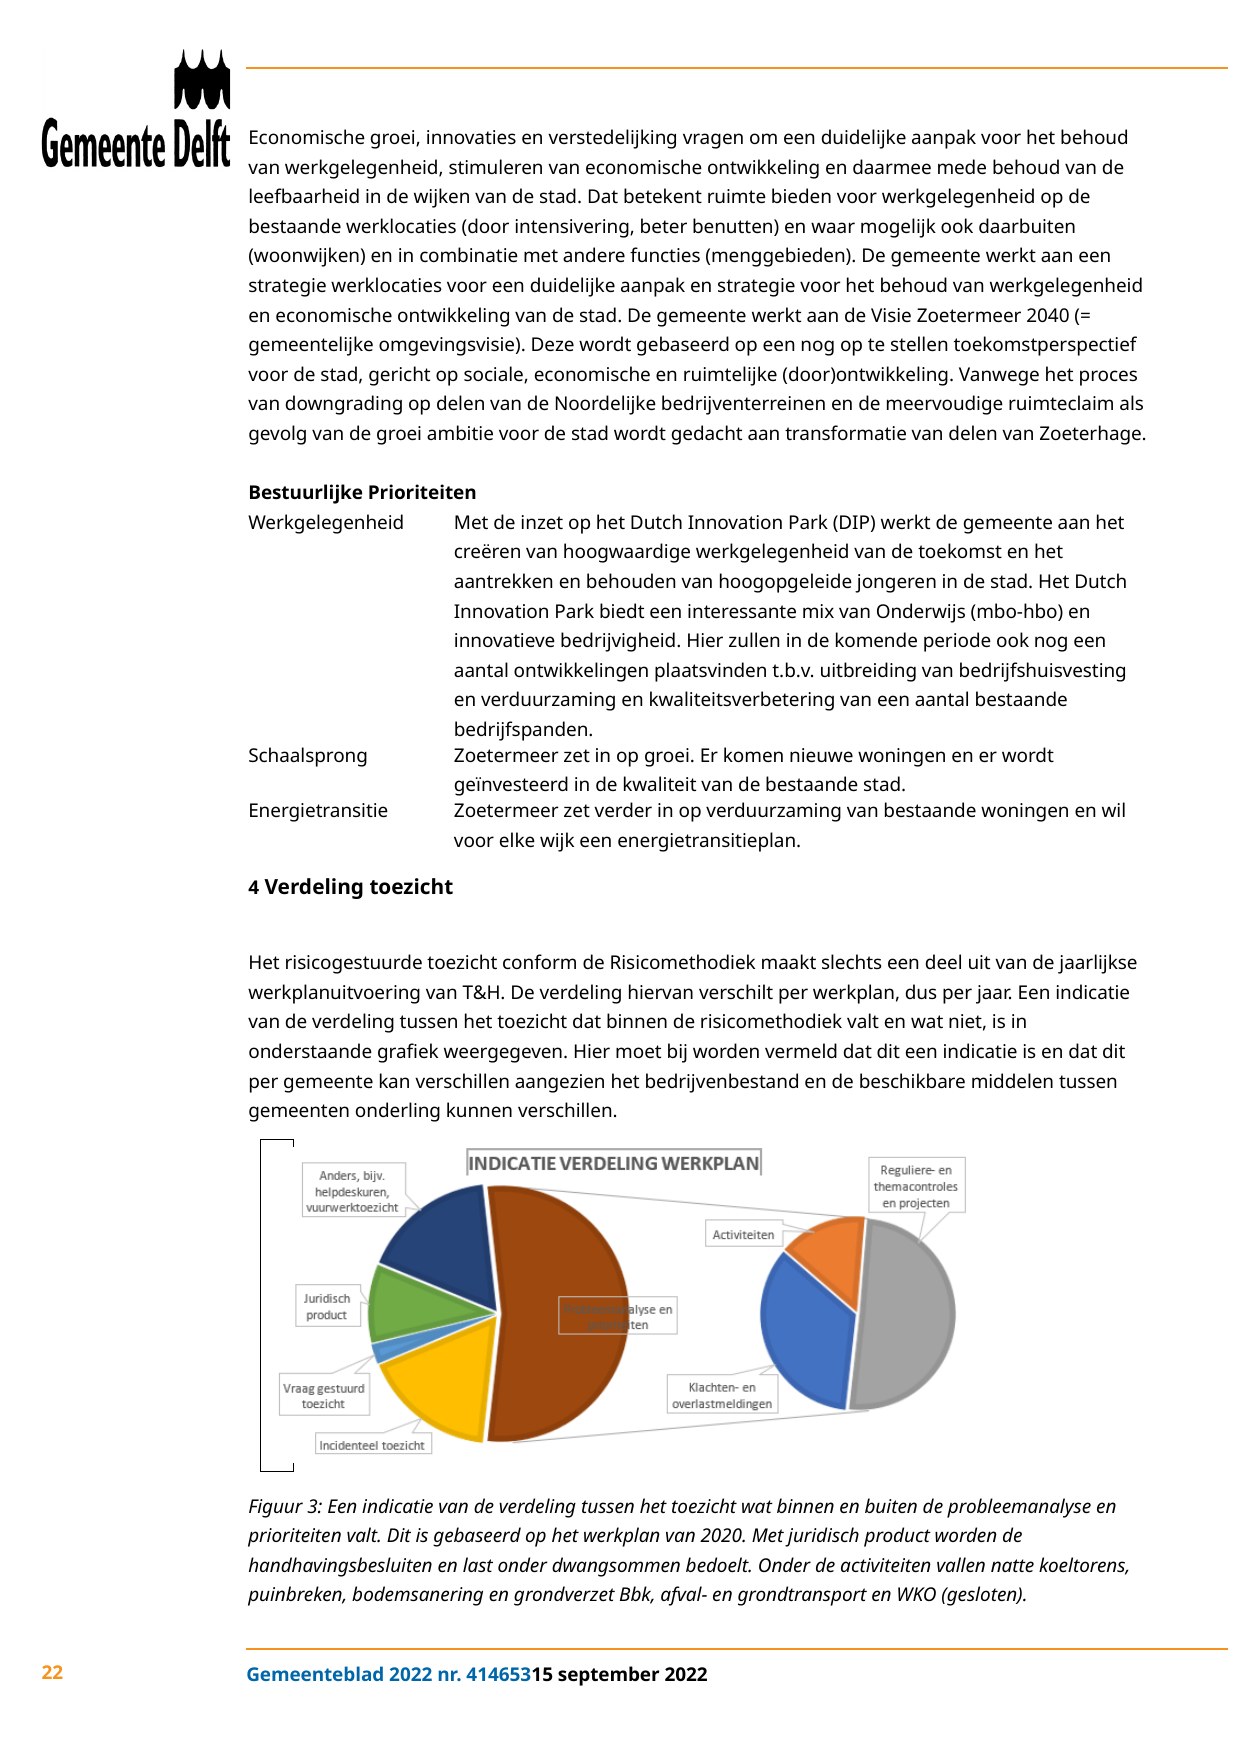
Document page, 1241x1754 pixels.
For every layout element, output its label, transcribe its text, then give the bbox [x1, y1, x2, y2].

table_header Werkgelegenheid [248, 509, 454, 742]
table_cell Zoetermeer zet in op groei. Er komen nieuwe woningen en er wordt geïnvesteerd in de kwaliteit van de bestaande stad. [454, 742, 1152, 797]
picture [268, 1147, 978, 1463]
text 4 Verdeling toezicht [248, 872, 1152, 900]
table_cell Schaalsprong [248, 742, 454, 797]
text Economische groei, innovaties en verstedelijking vragen om een duidelijke aanpak voor het behoud van werkgelegenheid, stimuleren van economische ontwikkeling en daarmee mede behoud van de leefbaarheid in de wijken van de stad. Dat betekent ruimte bieden voor werkgelegenheid op de bestaande werklocaties (door intensivering, beter benutten) en waar mogelijk ook daarbuiten (woonwijken) en in combinatie met andere functies (menggebieden). De gemeente werkt aan een strategie werklocaties voor een duidelijke aanpak en strategie voor het behoud van werkgelegenheid en economische ontwikkeling van de stad. De gemeente werkt aan de Visie Zoetermeer 2040 (= gemeentelijke omgevingsvisie). Deze wordt gebaseerd op een nog op te stellen toekomstperspectief voor de stad, gericht op sociale, economische en ruimtelijke (door)ontwikkeling. Vanwege het proces van downgrading op delen van de Noordelijke bedrijventerreinen en de meervoudige ruimteclaim als gevolg van de groei ambitie voor de stad wordt gedacht aan transformatie van delen van Zoeterhage. [248, 124, 1152, 446]
table_header Met de inzet op het Dutch Innovation Park (DIP) werkt de gemeente aan het creëren van hoogwaardige werkgelegenheid van de toekomst en het aantrekken en behouden van hoogopgeleide jongeren in de stad. Het Dutch Innovation Park biedt een interessante mix van Onderwijs (mbo-hbo) en innovatieve bedrijvigheid. Hier zullen in de komende periode ook nog een aantal ontwikkelingen plaatsvinden t.b.v. uitbreiding van bedrijfshuisvesting en verduurzaming en kwaliteitsverbetering van een aantal bestaande bedrijfspanden. [454, 509, 1152, 742]
table_cell Zoetermeer zet verder in op verduurzaming van bestaande woningen en wil voor elke wijk een energietransitieplan. [454, 797, 1152, 852]
text Het risicogestuurde toezicht conform de Risicomethodiek maakt slechts een deel uit van de jaarlijkse werkplanuitvoering van T&H. De verdeling hiervan verschilt per werkplan, dus per jaar. Een indicatie van de verdeling tussen het toezicht dat binnen de risicomethodiek valt en wat niet, is in onderstaande grafiek weergegeven. Hier moet bij worden vermeld dat dit een indicatie is en dat dit per gemeente kan verschillen aangezien het bedrijvenbestand en de beschikbare middelen tussen gemeenten onderling kunnen verschillen. [248, 949, 1152, 1123]
picture [41, 47, 231, 172]
text Bestuurlijke Prioriteiten [248, 479, 1152, 505]
table_cell Energietransitie [248, 797, 454, 852]
text Figuur 3: Een indicatie van de verdeling tussen het toezicht wat binnen en buiten de probleemanalyse en prioriteiten valt. Dit is gebaseerd op het werkplan van 2020. Met juridisch product worden de handhavingsbesluiten en last onder dwangsommen bedoelt. Onder de activiteiten vallen natte koeltorens, puinbreken, bodemsanering en grondverzet Bbk, afval- en grondtransport en WKO (gesloten). [248, 1493, 1152, 1607]
